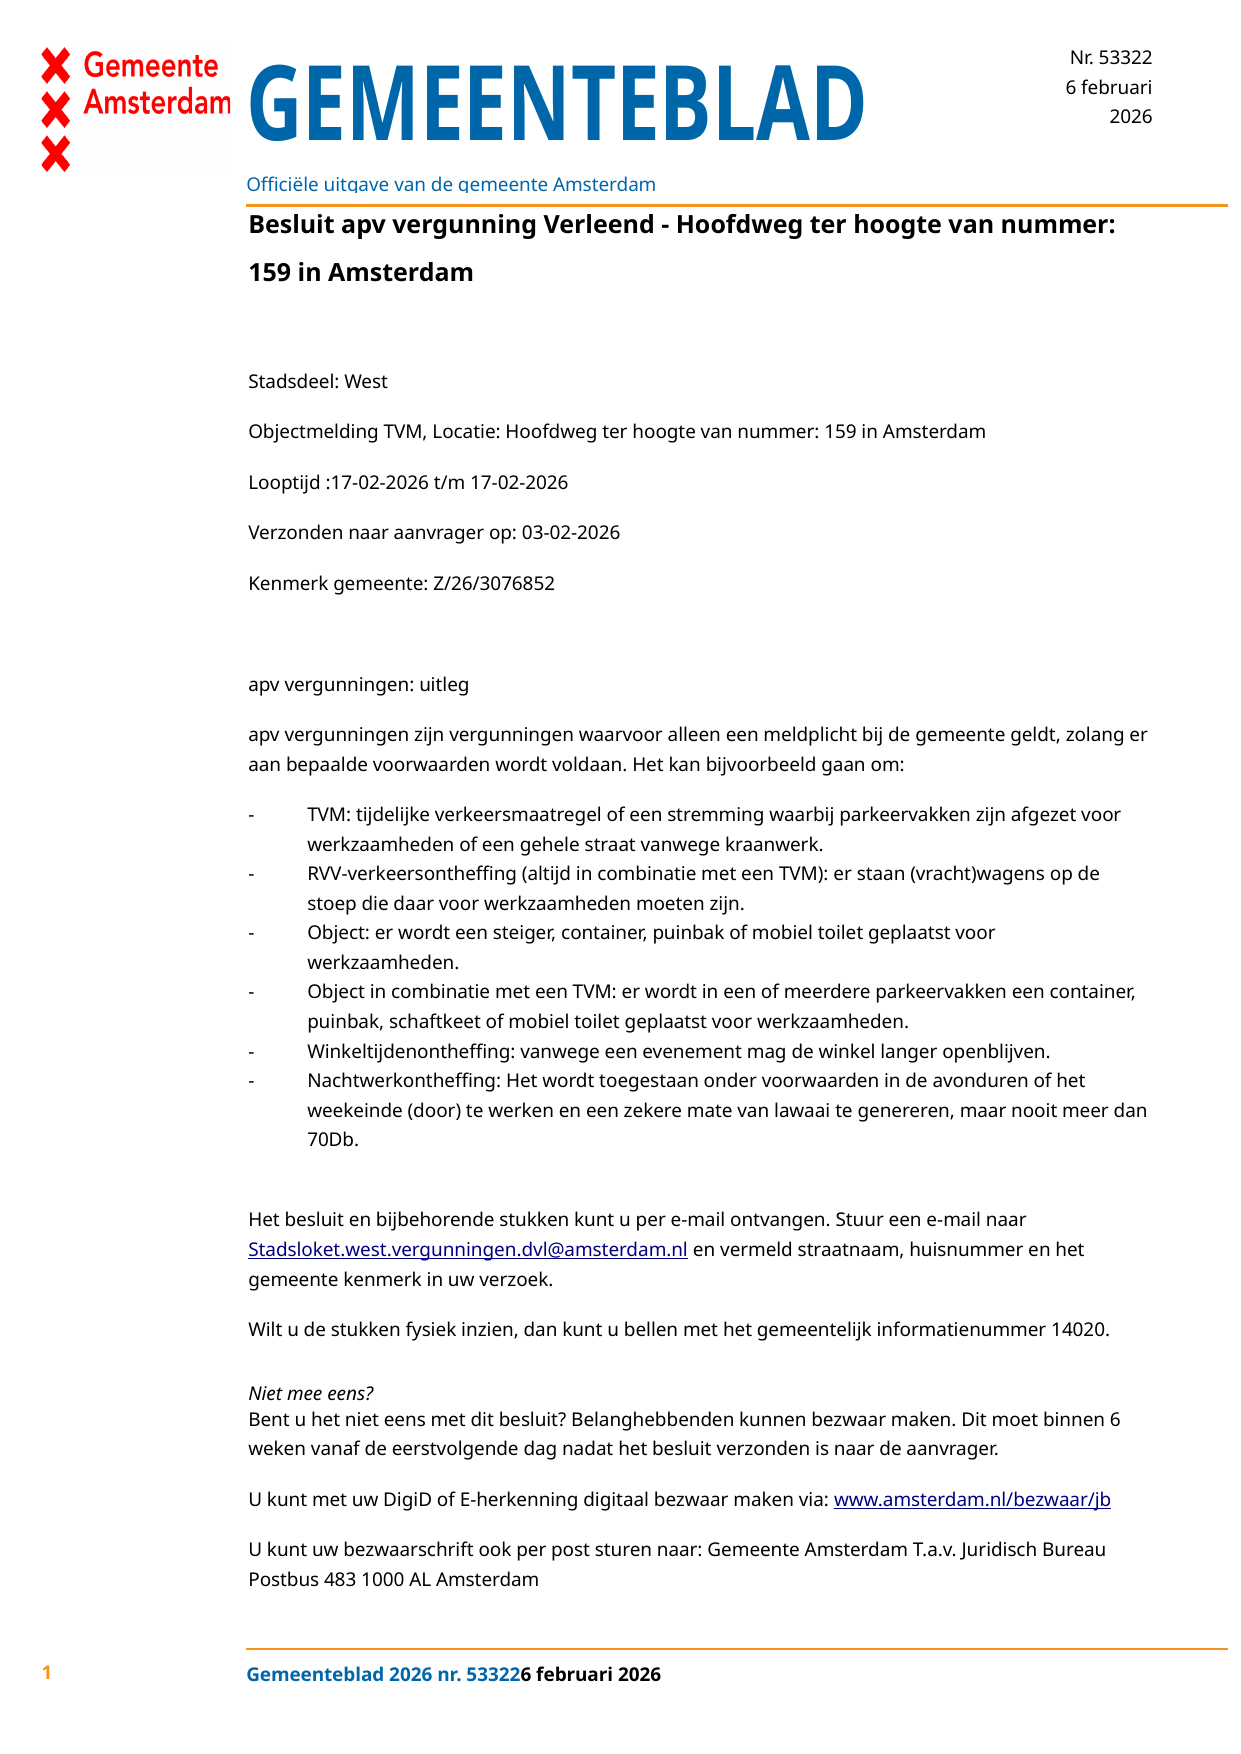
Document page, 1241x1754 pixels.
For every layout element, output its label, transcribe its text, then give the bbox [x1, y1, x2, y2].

text apv vergunningen zijn vergunningen waarvoor alleen een meldplicht bij de gemeente geldt, zolang er aan bepaalde voorwaarden wordt voldaan. Het kan bijvoorbeeld gaan om: [248, 721, 1152, 777]
text U kunt uw bezwaarschrift ook per post sturen naar: Gemeente Amsterdam T.a.v. Juridisch Bureau Postbus 483 1000 AL Amsterdam [248, 1536, 1152, 1592]
text Besluit apv vergunning Verleend - Hoofdweg ter hoogte van nummer: 159 in Amsterdam [248, 207, 1152, 288]
text Niet mee eens? [248, 1380, 1152, 1406]
text U kunt met uw DigiD of E-herkenning digitaal bezwaar maken via: www.amsterdam.nl/bezwaar/jb [248, 1486, 1152, 1512]
text Stadsdeel: West [248, 368, 1152, 394]
list Nachtwerkontheffing: Het wordt toegestaan onder voorwaarden in de avonduren of het weekeinde (door) te werken en een zekere mate van lawaai te genereren, maar nooit meer dan 70Db. [248, 1067, 1152, 1152]
list Object in combinatie met een TVM: er wordt in een of meerdere parkeervakken een container, puinbak, schaftkeet of mobiel toilet geplaatst voor werkzaamheden. [248, 979, 1152, 1034]
list Winkeltijdenontheffing: vanwege een evenement mag de winkel langer openblijven. [248, 1038, 1152, 1064]
picture [41, 47, 231, 172]
text apv vergunningen: uitleg [248, 671, 1152, 697]
list TVM: tijdelijke verkeersmaatregel of een stremming waarbij parkeervakken zijn afgezet voor werkzaamheden of een gehele straat vanwege kraanwerk. [248, 801, 1152, 857]
list RVV-verkeersontheffing (altijd in combinatie met een TVM): er staan (vracht)wagens op de stoep die daar voor werkzaamheden moeten zijn. [248, 860, 1152, 916]
list Object: er wordt een steiger, container, puinbak of mobiel toilet geplaatst voor werkzaamheden. [248, 919, 1152, 975]
text Bent u het niet eens met dit besluit? Belanghebbenden kunnen bezwaar maken. Dit moet binnen 6 weken vanaf de eerstvolgende dag nadat het besluit verzonden is naar de aanvrager. [248, 1406, 1152, 1461]
text Wilt u de stukken fysiek inzien, dan kunt u bellen met het gemeentelijk informatienummer 14020. [248, 1316, 1152, 1342]
text Het besluit en bijbehorende stukken kunt u per e-mail ontvangen. Stuur een e-mail naar Stadsloket.west.vergunningen.dvl@amsterdam.nl en vermeld straatnaam, huisnummer en het gemeente kenmerk in uw verzoek. [248, 1207, 1152, 1292]
text Objectmelding TVM, Locatie: Hoofdweg ter hoogte van nummer: 159 in Amsterdam [248, 419, 1152, 444]
text Kenmerk gemeente: Z/26/3076852 [248, 570, 1152, 596]
text Verzonden naar aanvrager op: 03-02-2026 [248, 519, 1152, 545]
text Looptijd :17-02-2026 t/m 17-02-2026 [248, 469, 1152, 495]
